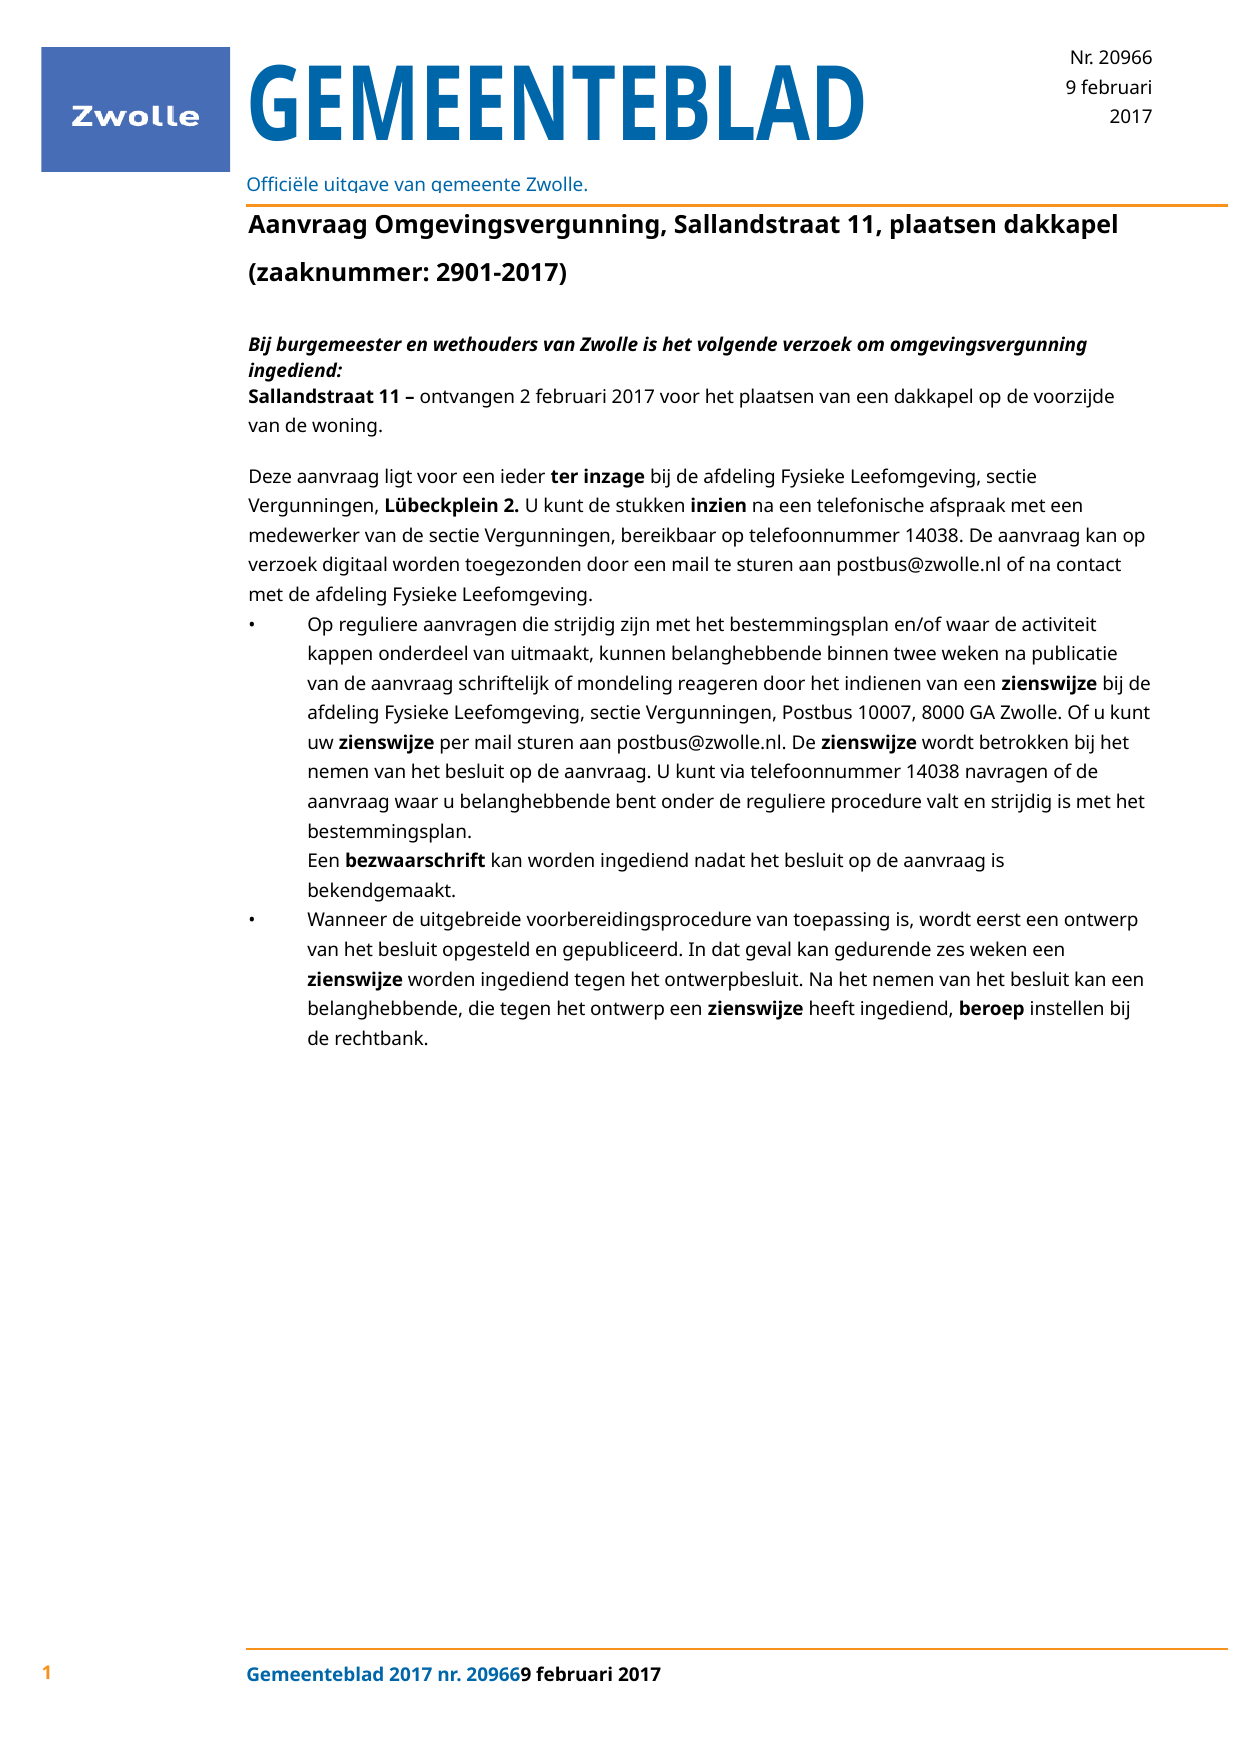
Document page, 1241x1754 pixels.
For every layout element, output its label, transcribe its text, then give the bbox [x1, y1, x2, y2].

text Sallandstraat 11 – ontvangen 2 februari 2017 voor het plaatsen van een dakkapel op de voorzijde van de woning. [248, 383, 1152, 438]
list Wanneer de uitgebreide voorbereidingsprocedure van toepassing is, wordt eerst een ontwerp van het besluit opgesteld en gepubliceerd. In dat geval kan gedurende zes weken een zienswijze worden ingediend tegen het ontwerpbesluit. Na het nemen van het besluit kan een belanghebbende, die tegen het ontwerp een zienswijze heeft ingediend, beroep instellen bij de rechtbank. [248, 907, 1152, 1051]
text Bij burgemeester en wethouders van Zwolle is het volgende verzoek om omgevingsvergunning ingediend: [248, 331, 1152, 383]
picture [41, 47, 231, 172]
text Aanvraag Omgevingsvergunning, Sallandstraat 11, plaatsen dakkapel (zaaknummer: 2901-2017) [248, 207, 1152, 288]
list Een bezwaarschrift kan worden ingediend nadat het besluit op de aanvraag is bekendgemaakt. [248, 847, 1152, 903]
list Op reguliere aanvragen die strijdig zijn met het bestemmingsplan en/of waar de activiteit kappen onderdeel van uitmaakt, kunnen belanghebbende binnen twee weken na publicatie van de aanvraag schriftelijk of mondeling reageren door het indienen van een zienswijze bij de afdeling Fysieke Leefomgeving, sectie Vergunningen, Postbus 10007, 8000 GA Zwolle. Of u kunt uw zienswijze per mail sturen aan postbus@zwolle.nl. De zienswijze wordt betrokken bij het nemen van het besluit op de aanvraag. U kunt via telefoonnummer 14038 navragen of de aanvraag waar u belanghebbende bent onder de reguliere procedure valt en strijdig is met het bestemmingsplan. [248, 611, 1152, 844]
text Deze aanvraag ligt voor een ieder ter inzage bij de afdeling Fysieke Leefomgeving, sectie Vergunningen, Lübeckplein 2. U kunt de stukken inzien na een telefonische afspraak met een medewerker van de sectie Vergunningen, bereikbaar op telefoonnummer 14038. De aanvraag kan op verzoek digitaal worden toegezonden door een mail te sturen aan postbus@zwolle.nl of na contact met de afdeling Fysieke Leefomgeving. [248, 463, 1152, 607]
